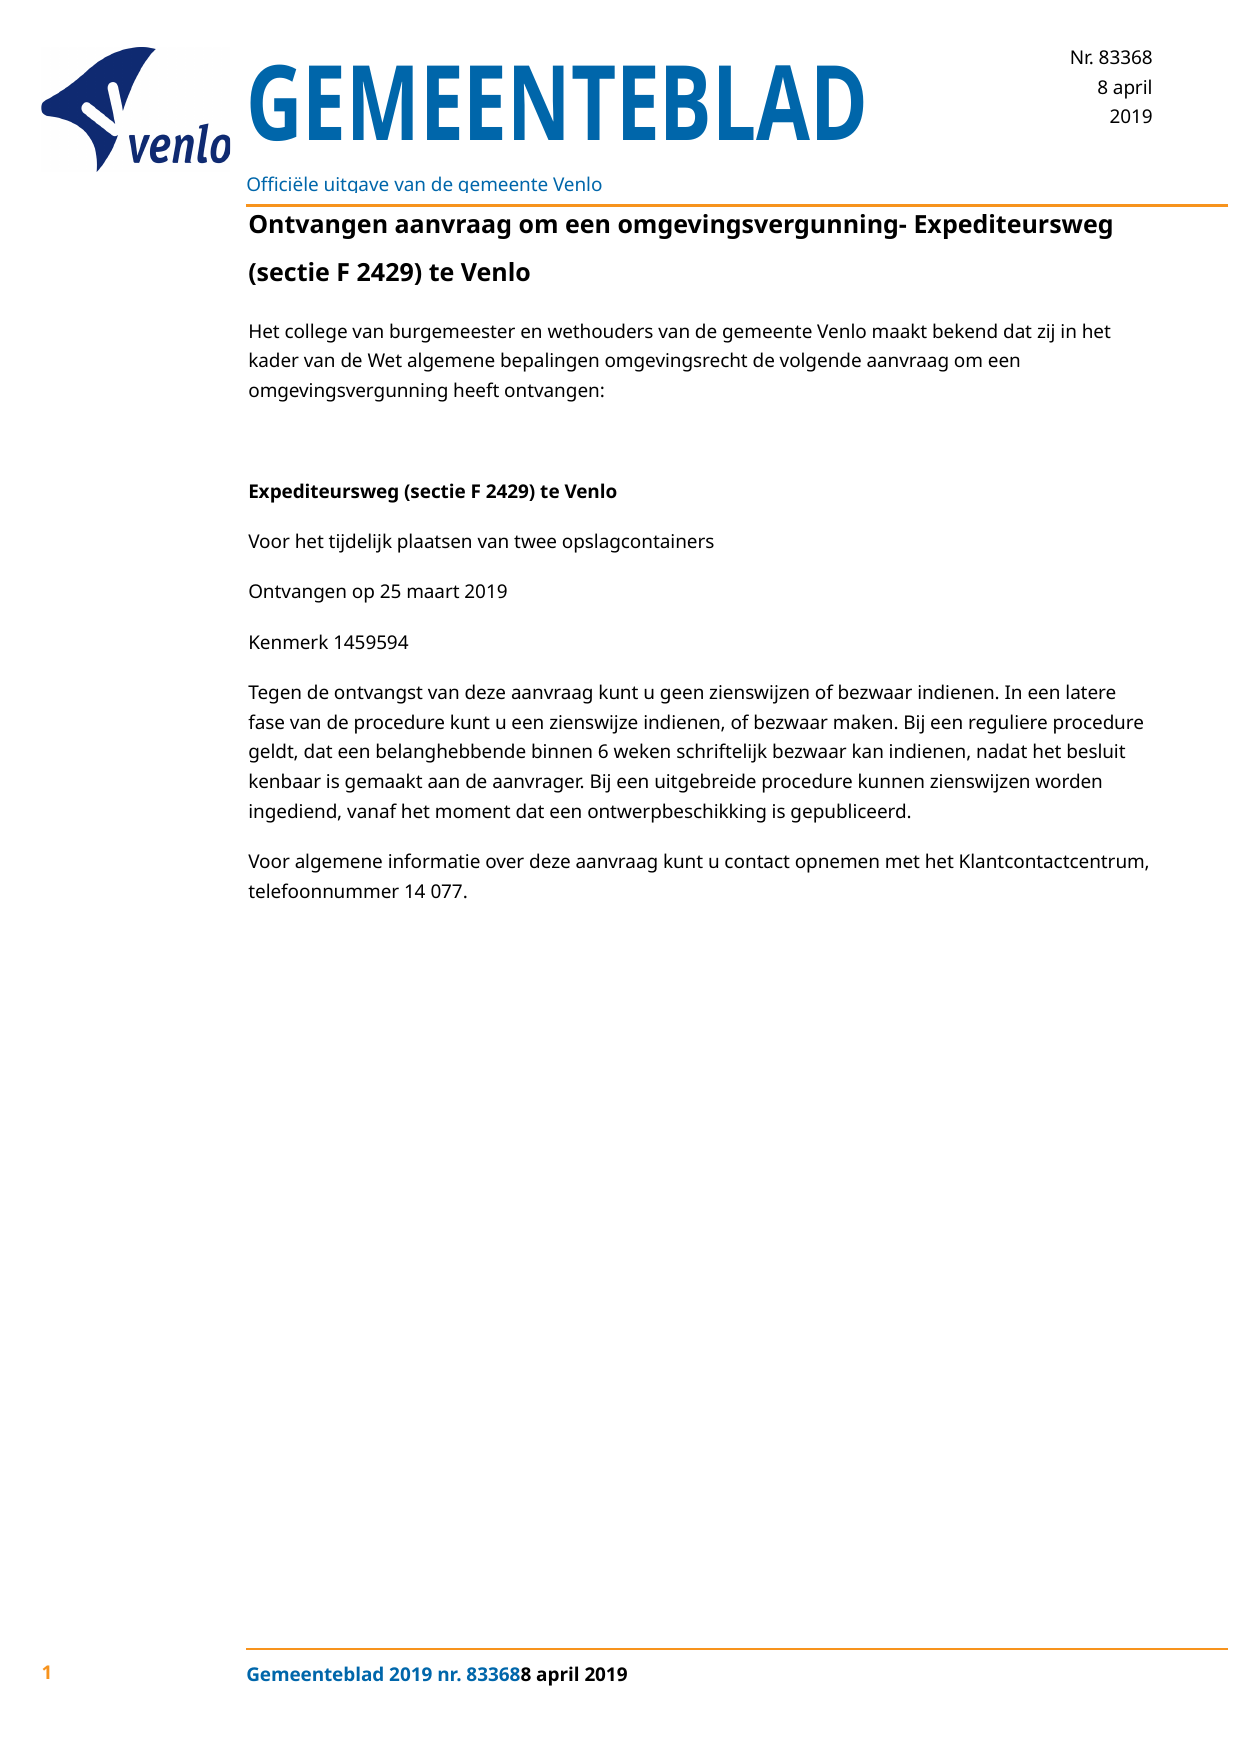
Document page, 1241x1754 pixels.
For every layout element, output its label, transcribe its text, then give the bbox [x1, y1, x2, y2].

text Kenmerk 1459594 [248, 629, 1152, 655]
text Het college van burgemeester en wethouders van de gemeente Venlo maakt bekend dat zij in het kader van de Wet algemene bepalingen omgevingsrecht de volgende aanvraag om een omgevingsvergunning heeft ontvangen: [248, 318, 1152, 403]
text Voor het tijdelijk plaatsen van twee opslagcontainers [248, 528, 1152, 554]
text Voor algemene informatie over deze aanvraag kunt u contact opnemen met het Klantcontactcentrum, telefoonnummer 14 077. [248, 848, 1152, 904]
text Expediteursweg (sectie F 2429) te Venlo [248, 478, 1152, 504]
text Ontvangen aanvraag om een omgevingsvergunning- Expediteursweg (sectie F 2429) te Venlo [248, 207, 1152, 288]
picture [41, 47, 231, 172]
text Tegen de ontvangst van deze aanvraag kunt u geen zienswijzen of bezwaar indienen. In een latere fase van de procedure kunt u een zienswijze indienen, of bezwaar maken. Bij een reguliere procedure geldt, dat een belanghebbende binnen 6 weken schriftelijk bezwaar kan indienen, nadat het besluit kenbaar is gemaakt aan de aanvrager. Bij een uitgebreide procedure kunnen zienswijzen worden ingediend, vanaf het moment dat een ontwerpbeschikking is gepubliceerd. [248, 679, 1152, 824]
text Ontvangen op 25 maart 2019 [248, 579, 1152, 604]
